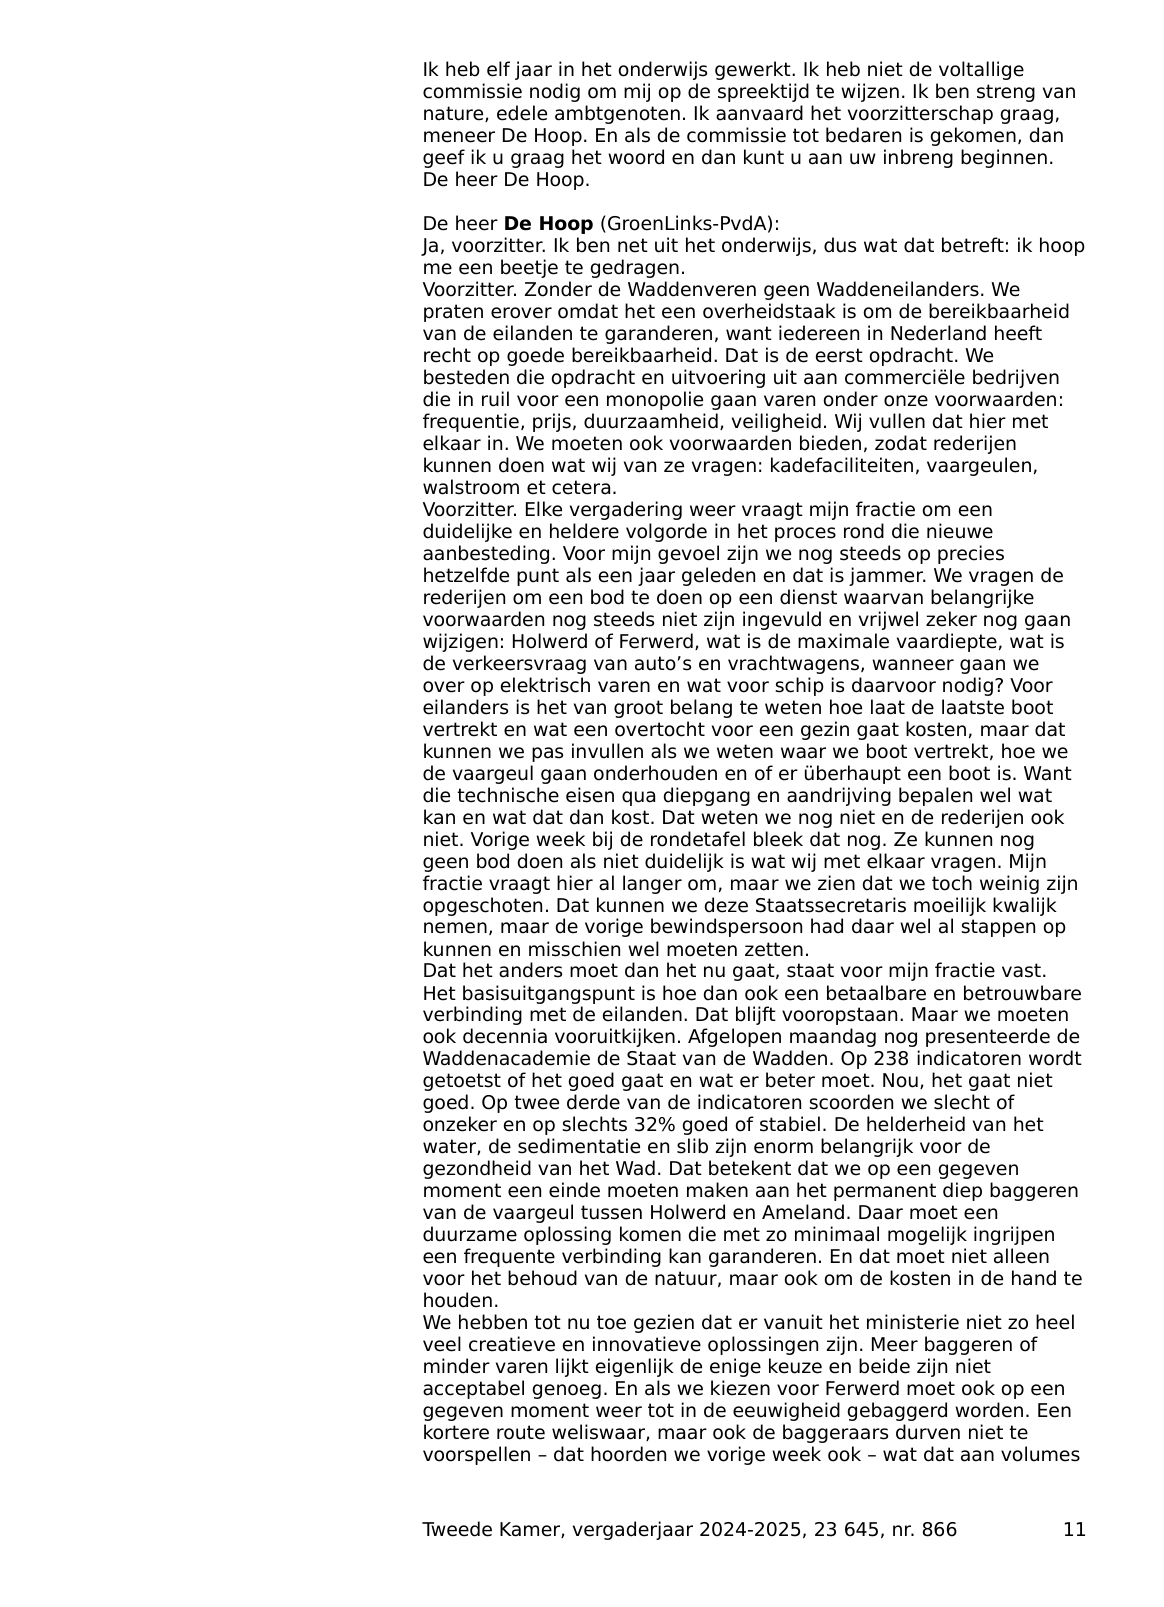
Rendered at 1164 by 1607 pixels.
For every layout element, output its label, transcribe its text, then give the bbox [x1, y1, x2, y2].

text De heer De Hoop (GroenLinks-PvdA): [422, 213, 1087, 235]
text Ja, voorzitter. Ik ben net uit het onderwijs, dus wat dat betreft: ik hoop me een beetje te gedragen. [422, 235, 1087, 279]
text Dat het anders moet dan het nu gaat, staat voor mijn fractie vast. Het basisuitgangspunt is hoe dan ook een betaalbare en betrouwbare verbinding met de eilanden. Dat blijft vooropstaan. Maar we moeten ook decennia vooruitkijken. Afgelopen maandag nog presenteerde de Waddenacademie de Staat van de Wadden. Op 238 indicatoren wordt getoetst of het goed gaat en wat er beter moet. Nou, het gaat niet goed. Op twee derde van de indicatoren scoorden we slecht of onzeker en op slechts 32% goed of stabiel. De helderheid van het water, de sedimentatie en slib zijn enorm belangrijk voor de gezondheid van het Wad. Dat betekent dat we op een gegeven moment een einde moeten maken aan het permanent diep baggeren van de vaargeul tussen Holwerd en Ameland. Daar moet een duurzame oplossing komen die met zo minimaal mogelijk ingrijpen een frequente verbinding kan garanderen. En dat moet niet alleen voor het behoud van de natuur, maar ook om de kosten in de hand te houden. [422, 960, 1087, 1312]
text Voorzitter. Elke vergadering weer vraagt mijn fractie om een duidelijke en heldere volgorde in het proces rond die nieuwe aanbesteding. Voor mijn gevoel zijn we nog steeds op precies hetzelfde punt als een jaar geleden en dat is jammer. We vragen de rederijen om een bod te doen op een dienst waarvan belangrijke voorwaarden nog steeds niet zijn ingevuld en vrijwel zeker nog gaan wijzigen: Holwerd of Ferwerd, wat is de maximale vaardiepte, wat is de verkeersvraag van auto’s en vrachtwagens, wanneer gaan we over op elektrisch varen en wat voor schip is daarvoor nodig? Voor eilanders is het van groot belang te weten hoe laat de laatste boot vertrekt en wat een overtocht voor een gezin gaat kosten, maar dat kunnen we pas invullen als we weten waar we boot vertrekt, hoe we de vaargeul gaan onderhouden en of er überhaupt een boot is. Want die technische eisen qua diepgang en aandrijving bepalen wel wat kan en wat dat dan kost. Dat weten we nog niet en de rederijen ook niet. Vorige week bij de rondetafel bleek dat nog. Ze kunnen nog geen bod doen als niet duidelijk is wat wij met elkaar vragen. Mijn fractie vraagt hier al langer om, maar we zien dat we toch weinig zijn opgeschoten. Dat kunnen we deze Staatssecretaris moeilijk kwalijk nemen, maar de vorige bewindspersoon had daar wel al stappen op kunnen en misschien wel moeten zetten. [422, 499, 1087, 960]
text Ik heb elf jaar in het onderwijs gewerkt. Ik heb niet de voltallige commissie nodig om mij op de spreektijd te wijzen. Ik ben streng van nature, edele ambtgenoten. Ik aanvaard het voorzitterschap graag, meneer De Hoop. En als de commissie tot bedaren is gekomen, dan geef ik u graag het woord en dan kunt u aan uw inbreng beginnen. De heer De Hoop. [422, 59, 1087, 191]
text We hebben tot nu toe gezien dat er vanuit het ministerie niet zo heel veel creatieve en innovatieve oplossingen zijn. Meer baggeren of minder varen lijkt eigenlijk de enige keuze en beide zijn niet acceptabel genoeg. En als we kiezen voor Ferwerd moet ook op een gegeven moment weer tot in de eeuwigheid gebaggerd worden. Een kortere route weliswaar, maar ook de baggeraars durven niet te voorspellen – dat hoorden we vorige week ook – wat dat aan volumes [422, 1312, 1087, 1466]
text Voorzitter. Zonder de Waddenveren geen Waddeneilanders. We praten erover omdat het een overheidstaak is om de bereikbaarheid van de eilanden te garanderen, want iedereen in Nederland heeft recht op goede bereikbaarheid. Dat is de eerst opdracht. We besteden die opdracht en uitvoering uit aan commerciële bedrijven die in ruil voor een monopolie gaan varen onder onze voorwaarden: frequentie, prijs, duurzaamheid, veiligheid. Wij vullen dat hier met elkaar in. We moeten ook voorwaarden bieden, zodat rederijen kunnen doen wat wij van ze vragen: kadefaciliteiten, vaargeulen, walstroom et cetera. [422, 279, 1087, 499]
